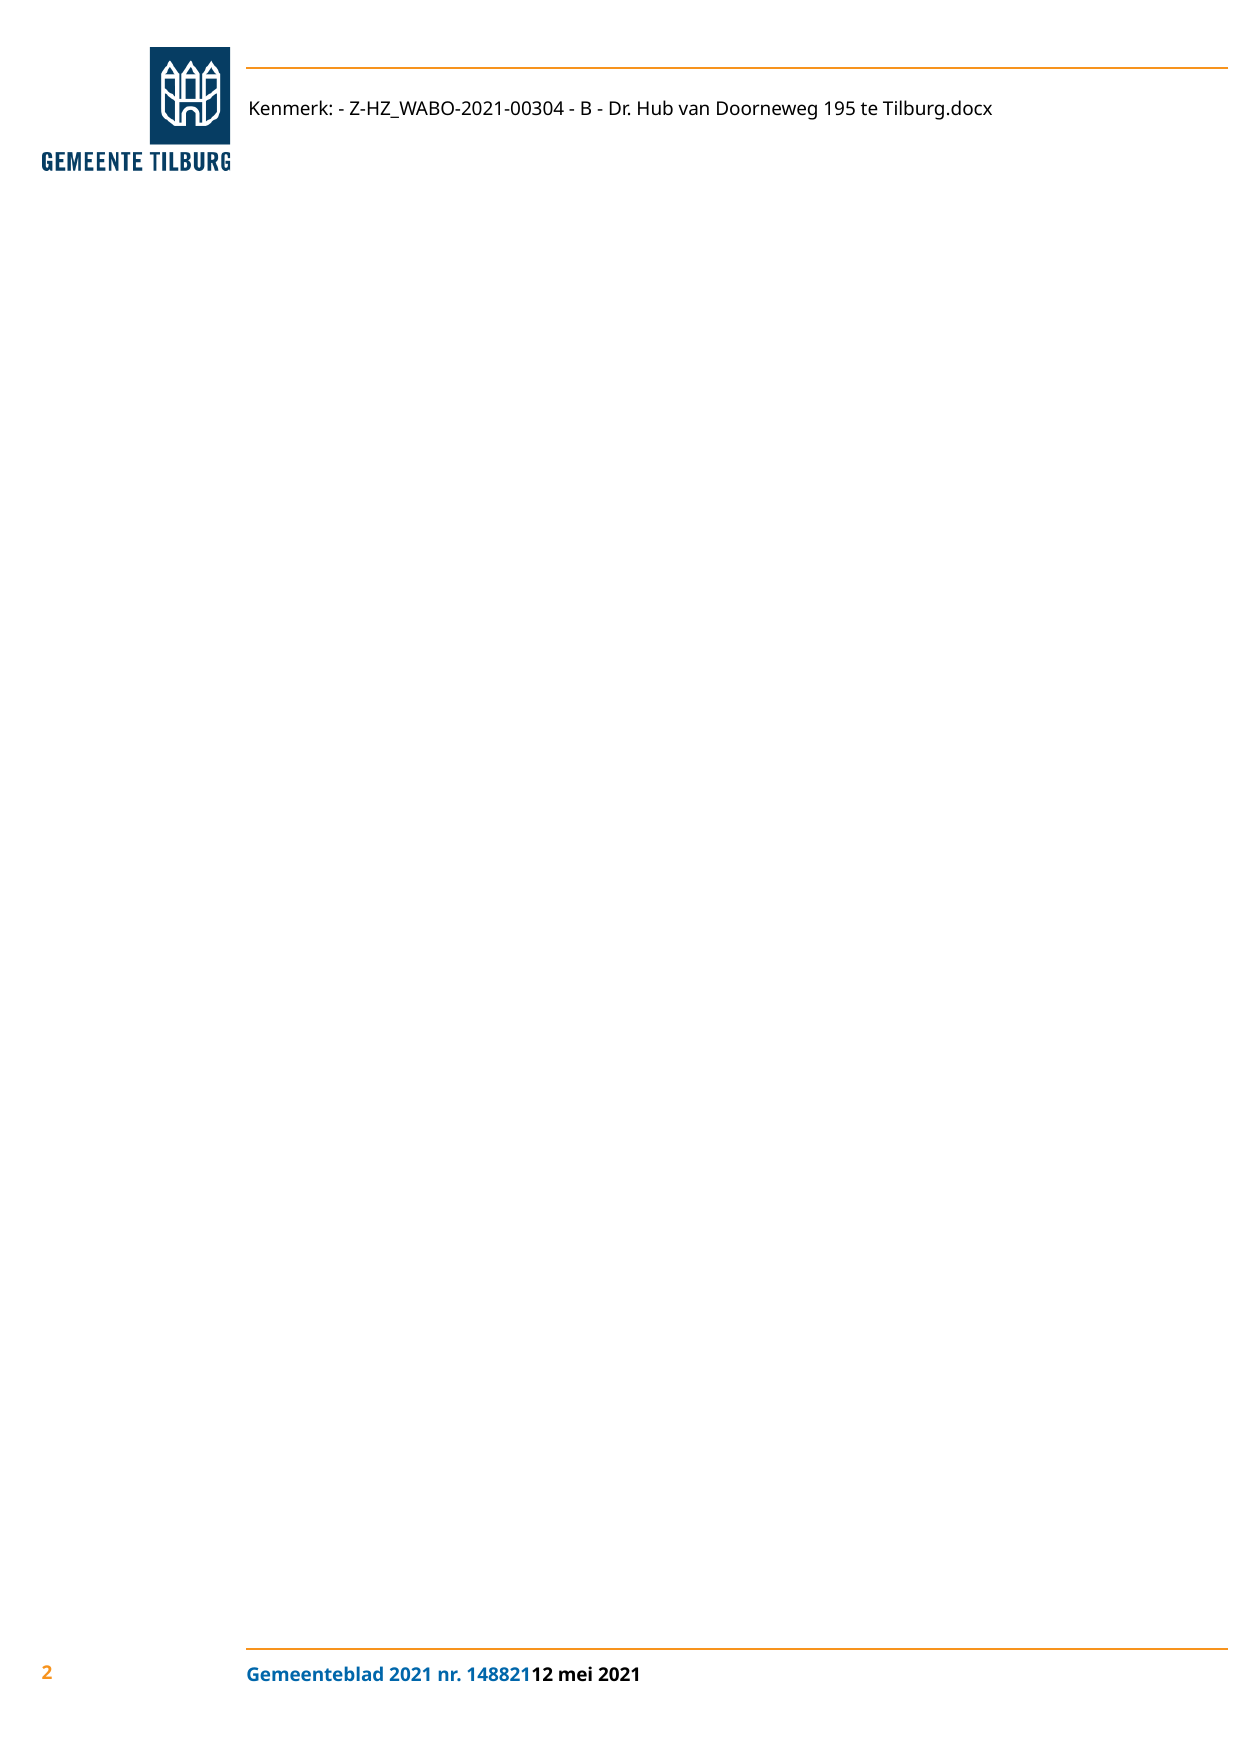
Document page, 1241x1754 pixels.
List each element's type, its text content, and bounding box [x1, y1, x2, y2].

text Kenmerk: - Z-HZ_WABO-2021-00304 - B - Dr. Hub van Doorneweg 195 te Tilburg.docx [248, 95, 1152, 121]
picture [41, 47, 231, 172]
